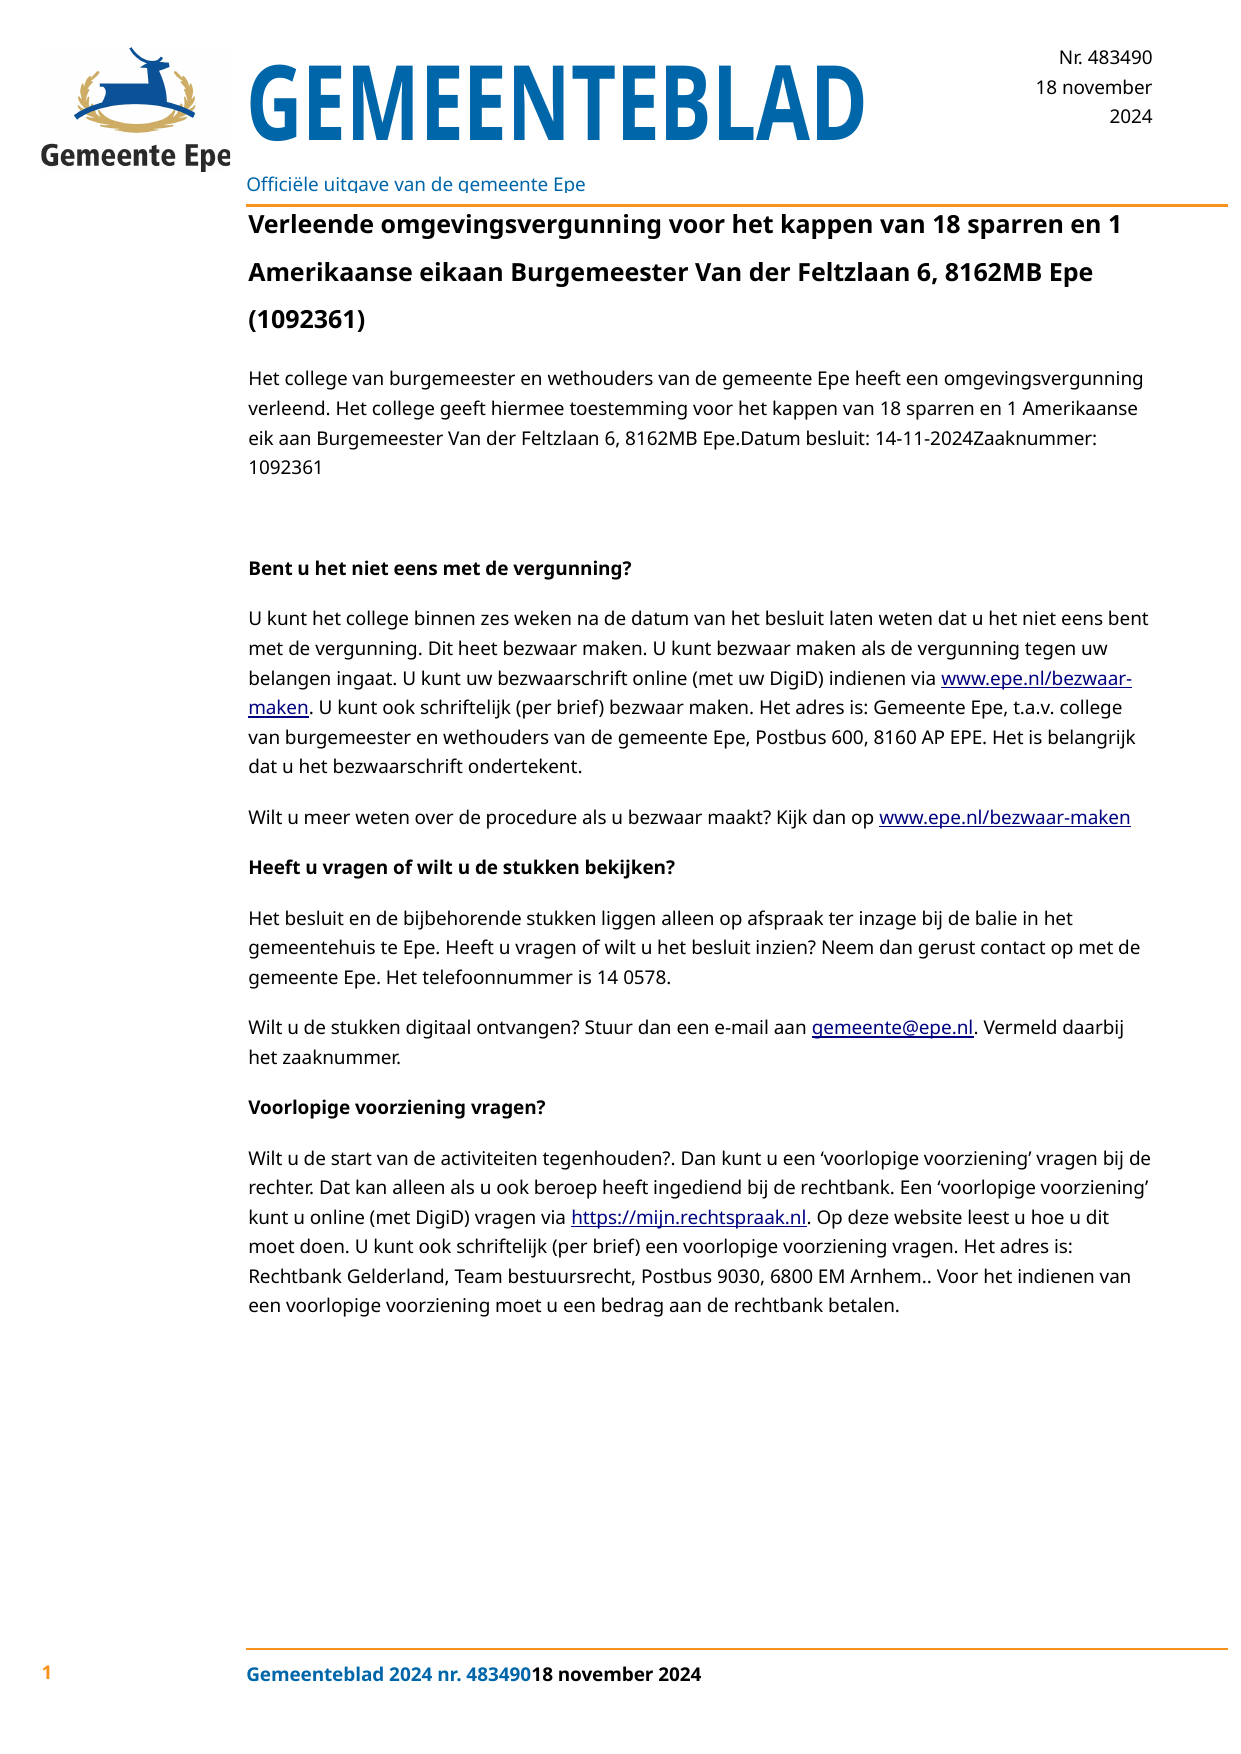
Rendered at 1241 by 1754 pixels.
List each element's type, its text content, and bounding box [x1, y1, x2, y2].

text Wilt u de start van de activiteiten tegenhouden?. Dan kunt u een ‘voorlopige voorziening’ vragen bij de rechter. Dat kan alleen als u ook beroep heeft ingediend bij de rechtbank. Een ‘voorlopige voorziening’ kunt u online (met DigiD) vragen via https://mijn.rechtspraak.nl. Op deze website leest u hoe u dit moet doen. U kunt ook schriftelijk (per brief) een voorlopige voorziening vragen. Het adres is: Rechtbank Gelderland, Team bestuursrecht, Postbus 9030, 6800 EM Arnhem.. Voor het indienen van een voorlopige voorziening moet u een bedrag aan de rechtbank betalen. [248, 1145, 1152, 1318]
text Bent u het niet eens met de vergunning? [248, 555, 1152, 581]
text Verleende omgevingsvergunning voor het kappen van 18 sparren en 1 Amerikaanse eikaan Burgemeester Van der Feltzlaan 6, 8162MB Epe (1092361) [248, 207, 1152, 336]
text Wilt u meer weten over de procedure als u bezwaar maakt? Kijk dan op www.epe.nl/bezwaar-maken [248, 804, 1152, 829]
text Voorlopige voorziening vragen? [248, 1094, 1152, 1120]
text Het besluit en de bijbehorende stukken liggen alleen op afspraak ter inzage bij de balie in het gemeentehuis te Epe. Heeft u vragen of wilt u het besluit inzien? Neem dan gerust contact op met de gemeente Epe. Het telefoonnummer is 14 0578. [248, 905, 1152, 989]
text Wilt u de stukken digitaal ontvangen? Stuur dan een e-mail aan gemeente@epe.nl. Vermeld daarbij het zaaknummer. [248, 1014, 1152, 1069]
picture [41, 47, 231, 172]
text Het college van burgemeester en wethouders van de gemeente Epe heeft een omgevingsvergunning verleend. Het college geeft hiermee toestemming voor het kappen van 18 sparren en 1 Amerikaanse eik aan Burgemeester Van der Feltzlaan 6, 8162MB Epe.Datum besluit: 14-11-2024Zaaknummer: 1092361 [248, 366, 1152, 480]
text U kunt het college binnen zes weken na de datum van het besluit laten weten dat u het niet eens bent met de vergunning. Dit heet bezwaar maken. U kunt bezwaar maken als de vergunning tegen uw belangen ingaat. U kunt uw bezwaarschrift online (met uw DigiD) indienen via www.epe.nl/bezwaar-maken. U kunt ook schriftelijk (per brief) bezwaar maken. Het adres is: Gemeente Epe, t.a.v. college van burgemeester en wethouders van de gemeente Epe, Postbus 600, 8160 AP EPE. Het is belangrijk dat u het bezwaarschrift ondertekent. [248, 606, 1152, 779]
text Heeft u vragen of wilt u de stukken bekijken? [248, 854, 1152, 880]
